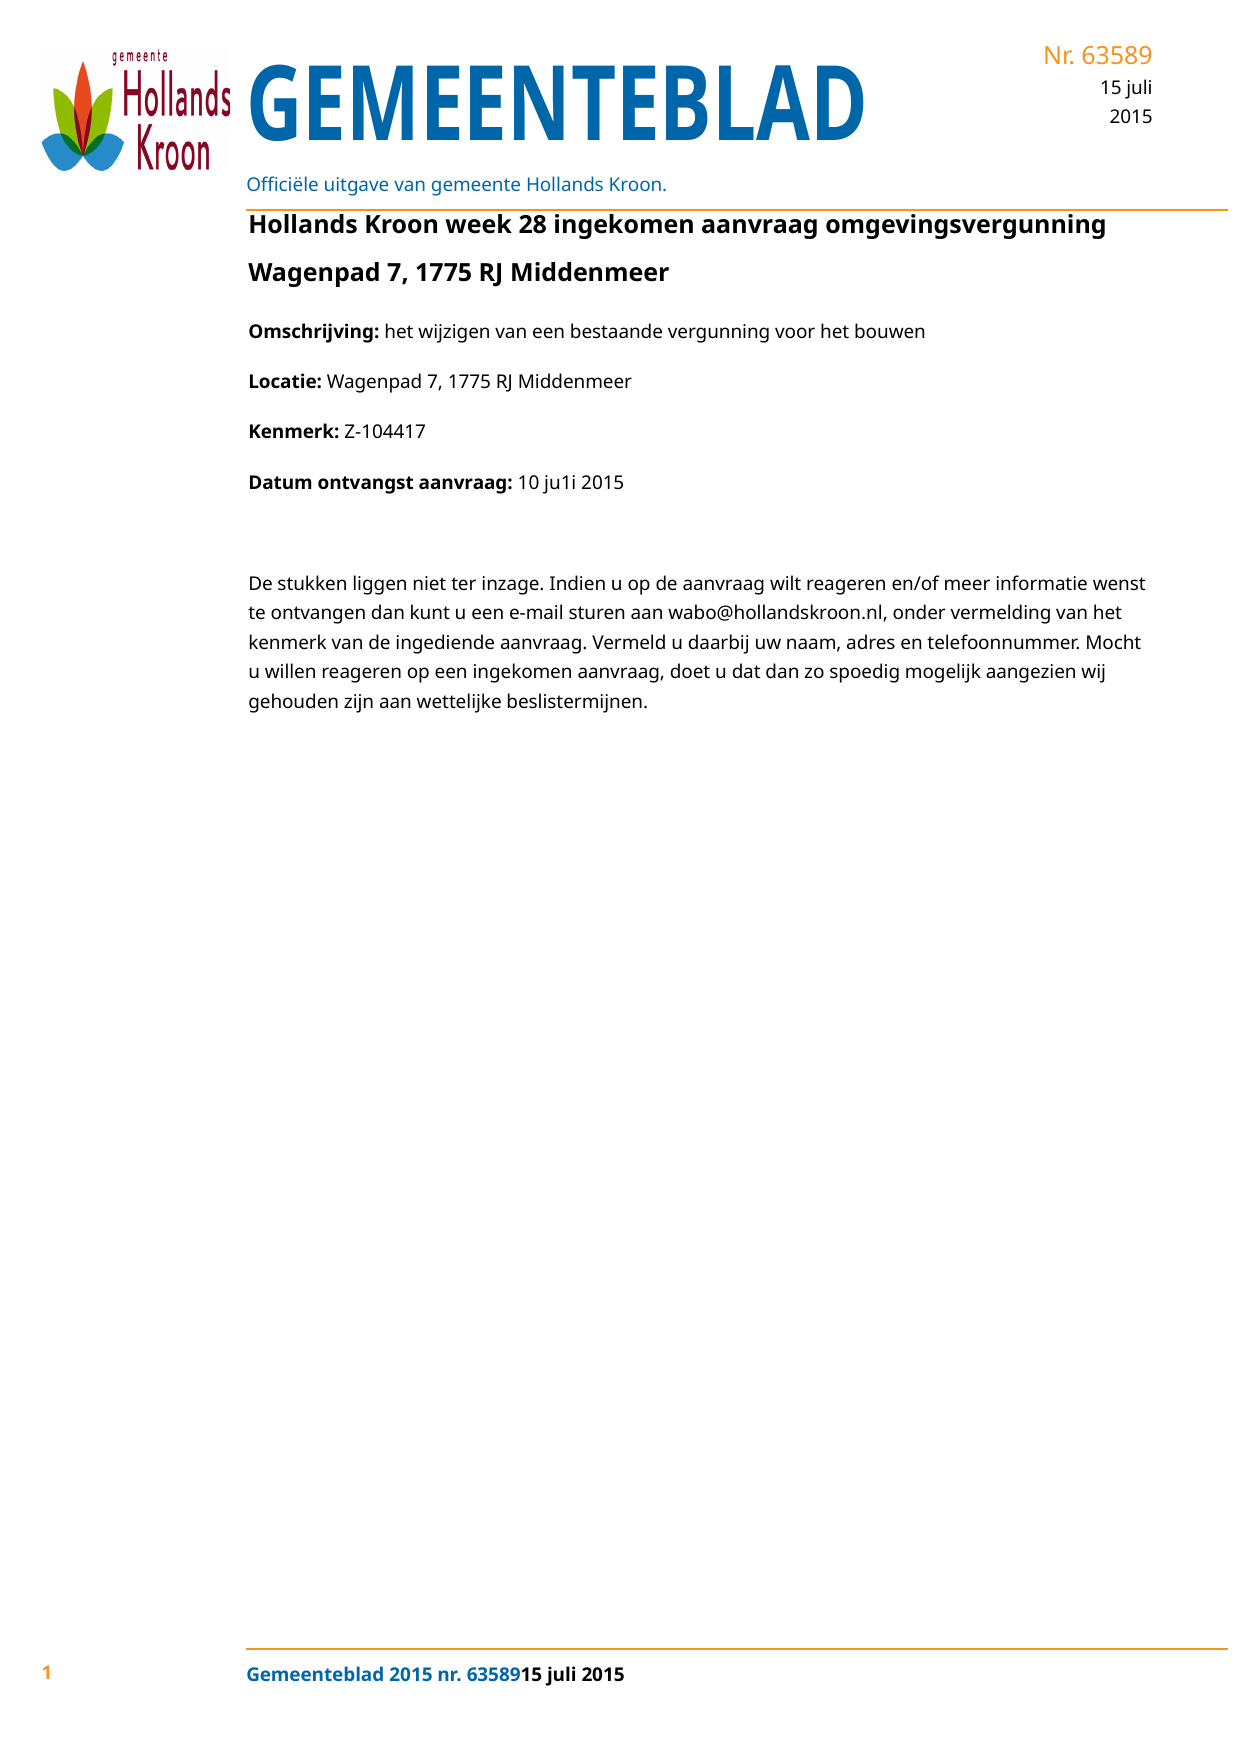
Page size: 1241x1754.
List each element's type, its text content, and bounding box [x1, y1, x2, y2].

text Datum ontvangst aanvraag: 10 ju1i 2015 [248, 469, 1152, 495]
picture [41, 47, 231, 172]
text De stukken liggen niet ter inzage. Indien u op de aanvraag wilt reageren en/of meer informatie wenst te ontvangen dan kunt u een e-mail sturen aan wabo@hollandskroon.nl, onder vermelding van het kenmerk van de ingediende aanvraag. Vermeld u daarbij uw naam, adres en telefoonnummer. Mocht u willen reageren op een ingekomen aanvraag, doet u dat dan zo spoedig mogelijk aangezien wij gehouden zijn aan wettelijke beslistermijnen. [248, 570, 1152, 714]
text Hollands Kroon week 28 ingekomen aanvraag omgevingsvergunning Wagenpad 7, 1775 RJ Middenmeer [248, 211, 1152, 288]
text Locatie: Wagenpad 7, 1775 RJ Middenmeer [248, 368, 1152, 394]
text Kenmerk: Z-104417 [248, 419, 1152, 444]
text Omschrijving: het wijzigen van een bestaande vergunning voor het bouwen [248, 318, 1152, 344]
